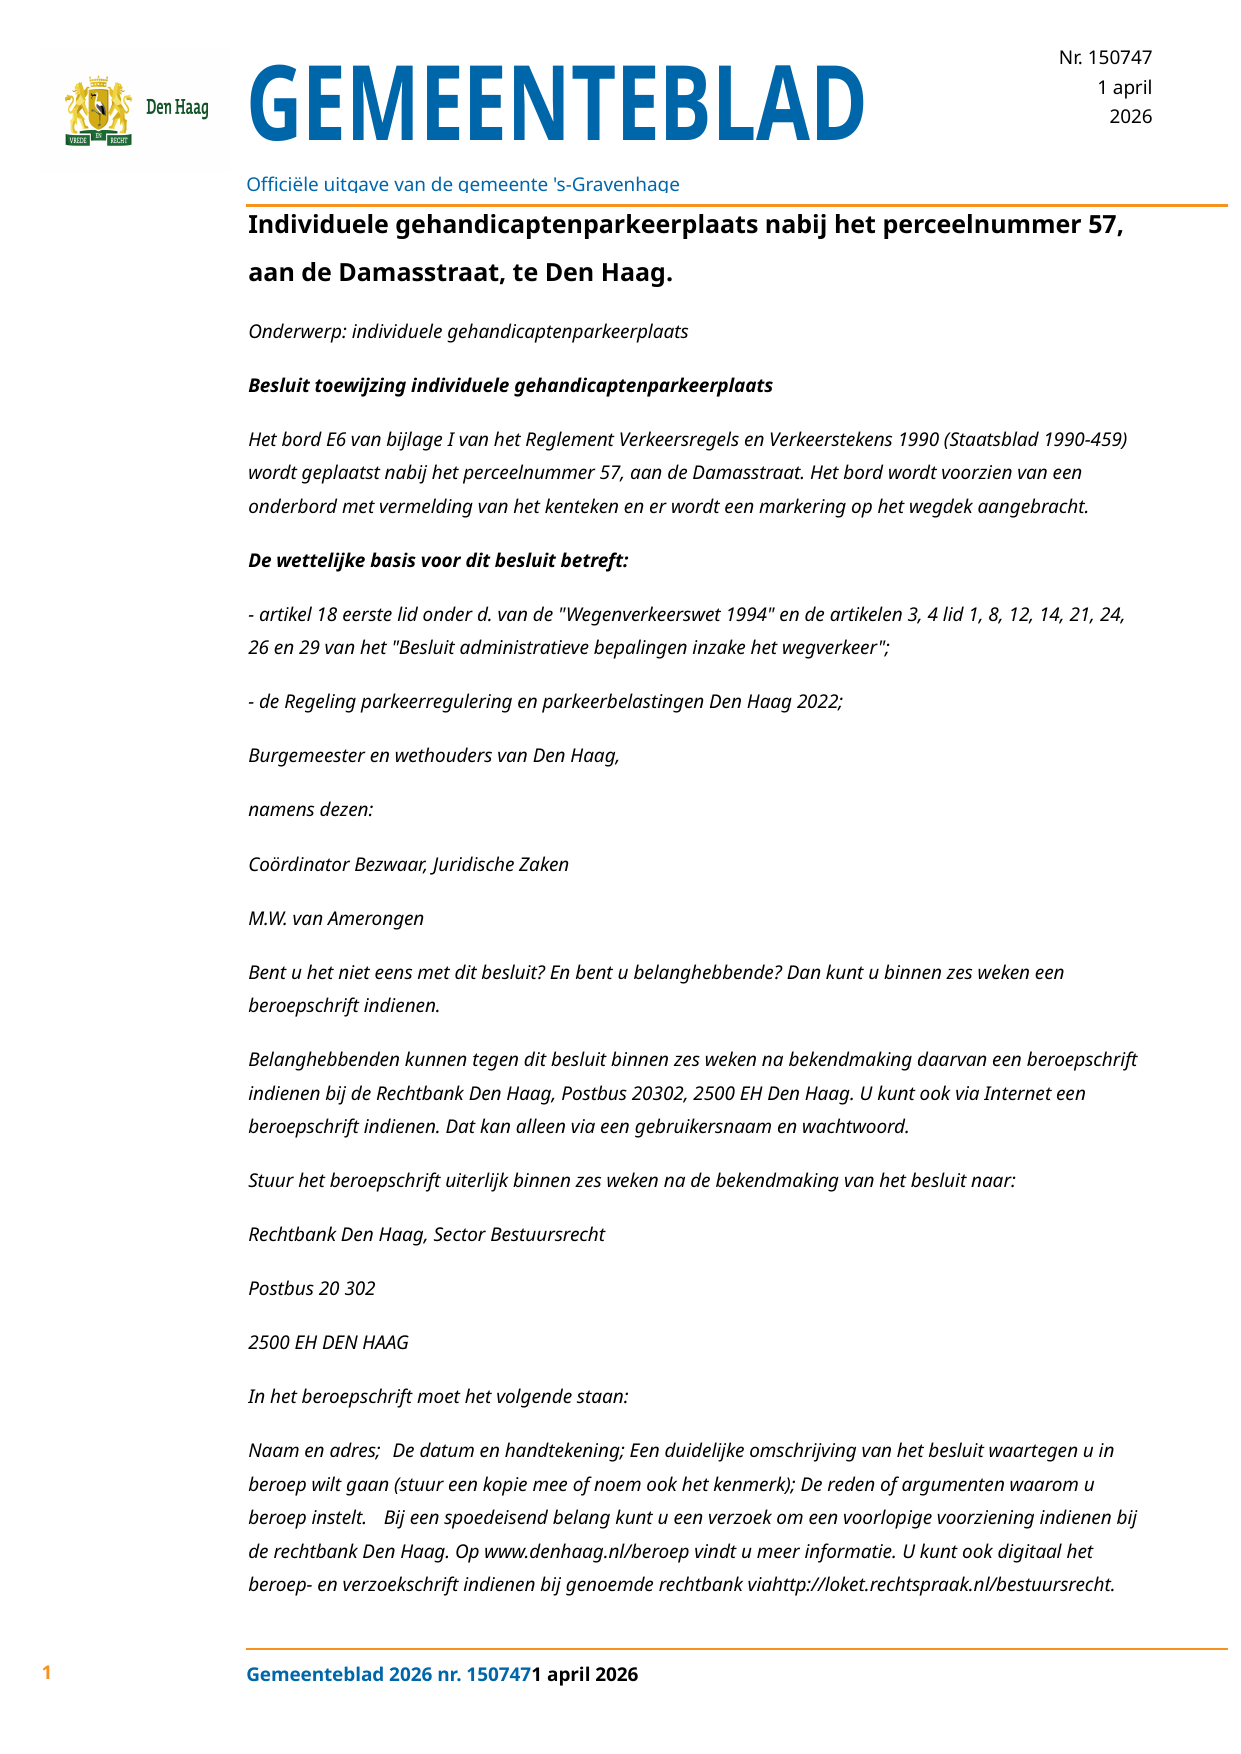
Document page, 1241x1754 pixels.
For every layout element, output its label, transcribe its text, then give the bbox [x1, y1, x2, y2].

text Bent u het niet eens met dit besluit? En bent u belanghebbende? Dan kunt u binnen zes weken een beroepschrift indienen. [248, 959, 1152, 1018]
text 2500 EH DEN HAAG [248, 1329, 1152, 1355]
text Stuur het beroepschrift uiterlijk binnen zes weken na de bekendmaking van het besluit naar: [248, 1167, 1152, 1193]
text De wettelijke basis voor dit besluit betreft: [248, 547, 1152, 573]
text - artikel 18 eerste lid onder d. van de "Wegenverkeerswet 1994" en de artikelen 3, 4 lid 1, 8, 12, 14, 21, 24, 26 en 29 van het "Besluit administratieve bepalingen inzake het wegverkeer"; [248, 601, 1152, 660]
text - de Regeling parkeerregulering en parkeerbelastingen Den Haag 2022; [248, 688, 1152, 714]
text Burgemeester en wethouders van Den Haag, [248, 743, 1152, 768]
text Postbus 20 302 [248, 1275, 1152, 1301]
text Besluit toewijzing individuele gehandicaptenparkeerplaats [248, 372, 1152, 398]
text Onderwerp: individuele gehandicaptenparkeerplaats [248, 318, 1152, 344]
text namens dezen: [248, 797, 1152, 822]
text Rechtbank Den Haag, Sector Bestuursrecht [248, 1221, 1152, 1247]
text M.W. van Amerongen [248, 905, 1152, 931]
text In het beroepschrift moet het volgende staan: [248, 1383, 1152, 1409]
text Coördinator Bezwaar, Juridische Zaken [248, 851, 1152, 876]
text Naam en adres; De datum en handtekening; Een duidelijke omschrijving van het besluit waartegen u in beroep wilt gaan (stuur een kopie mee of noem ook het kenmerk); De reden of argumenten waarom u beroep instelt. Bij een spoedeisend belang kunt u een verzoek om een voorlopige voorziening indienen bij de rechtbank Den Haag. Op www.denhaag.nl/beroep vindt u meer informatie. U kunt ook digitaal het beroep- en verzoekschrift indienen bij genoemde rechtbank viahttp://loket.rechtspraak.nl/bestuursrecht. [248, 1438, 1152, 1597]
text Belanghebbenden kunnen tegen dit besluit binnen zes weken na bekendmaking daarvan een beroepschrift indienen bij de Rechtbank Den Haag, Postbus 20302, 2500 EH Den Haag. U kunt ook via Internet een beroepschrift indienen. Dat kan alleen via een gebruikersnaam en wachtwoord. [248, 1046, 1152, 1139]
text Individuele gehandicaptenparkeerplaats nabij het perceelnummer 57, aan de Damasstraat, te Den Haag. [248, 207, 1152, 288]
picture [41, 47, 231, 172]
text Het bord E6 van bijlage I van het Reglement Verkeersregels en Verkeerstekens 1990 (Staatsblad 1990-459) wordt geplaatst nabij het perceelnummer 57, aan de Damasstraat. Het bord wordt voorzien van een onderbord met vermelding van het kenteken en er wordt een markering op het wegdek aangebracht. [248, 426, 1152, 519]
